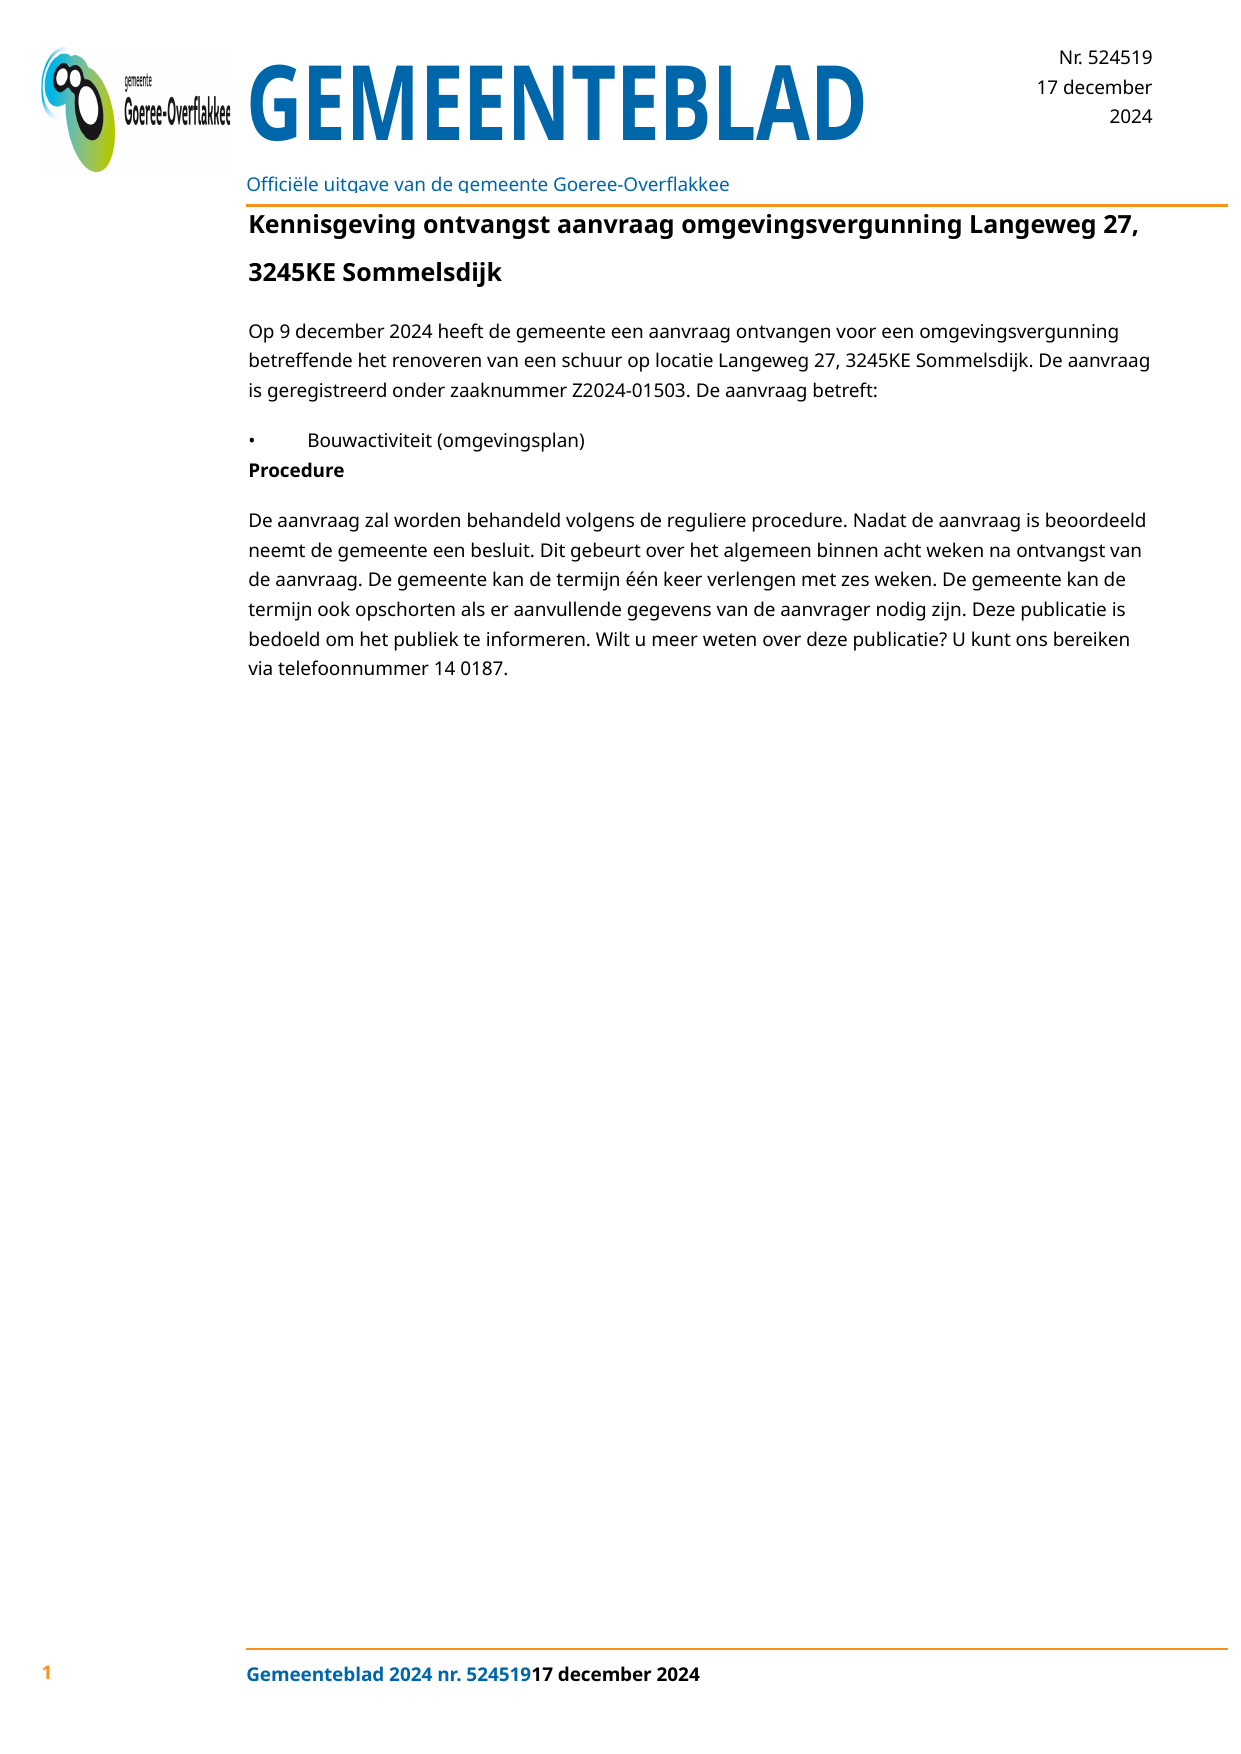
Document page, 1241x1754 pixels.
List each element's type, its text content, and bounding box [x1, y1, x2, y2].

list Bouwactiviteit (omgevingsplan) [248, 427, 1152, 453]
text Procedure [248, 457, 1152, 483]
text Kennisgeving ontvangst aanvraag omgevingsvergunning Langeweg 27, 3245KE Sommelsdijk [248, 207, 1152, 288]
picture [41, 47, 231, 172]
text De aanvraag zal worden behandeld volgens de reguliere procedure. Nadat de aanvraag is beoordeeld neemt de gemeente een besluit. Dit gebeurt over het algemeen binnen acht weken na ontvangst van de aanvraag. De gemeente kan de termijn één keer verlengen met zes weken. De gemeente kan de termijn ook opschorten als er aanvullende gegevens van de aanvrager nodig zijn. Deze publicatie is bedoeld om het publiek te informeren. Wilt u meer weten over deze publicatie? U kunt ons bereiken via telefoonnummer 14 0187. [248, 507, 1152, 681]
text Op 9 december 2024 heeft de gemeente een aanvraag ontvangen voor een omgevingsvergunning betreffende het renoveren van een schuur op locatie Langeweg 27, 3245KE Sommelsdijk. De aanvraag is geregistreerd onder zaaknummer Z2024-01503. De aanvraag betreft: [248, 318, 1152, 403]
